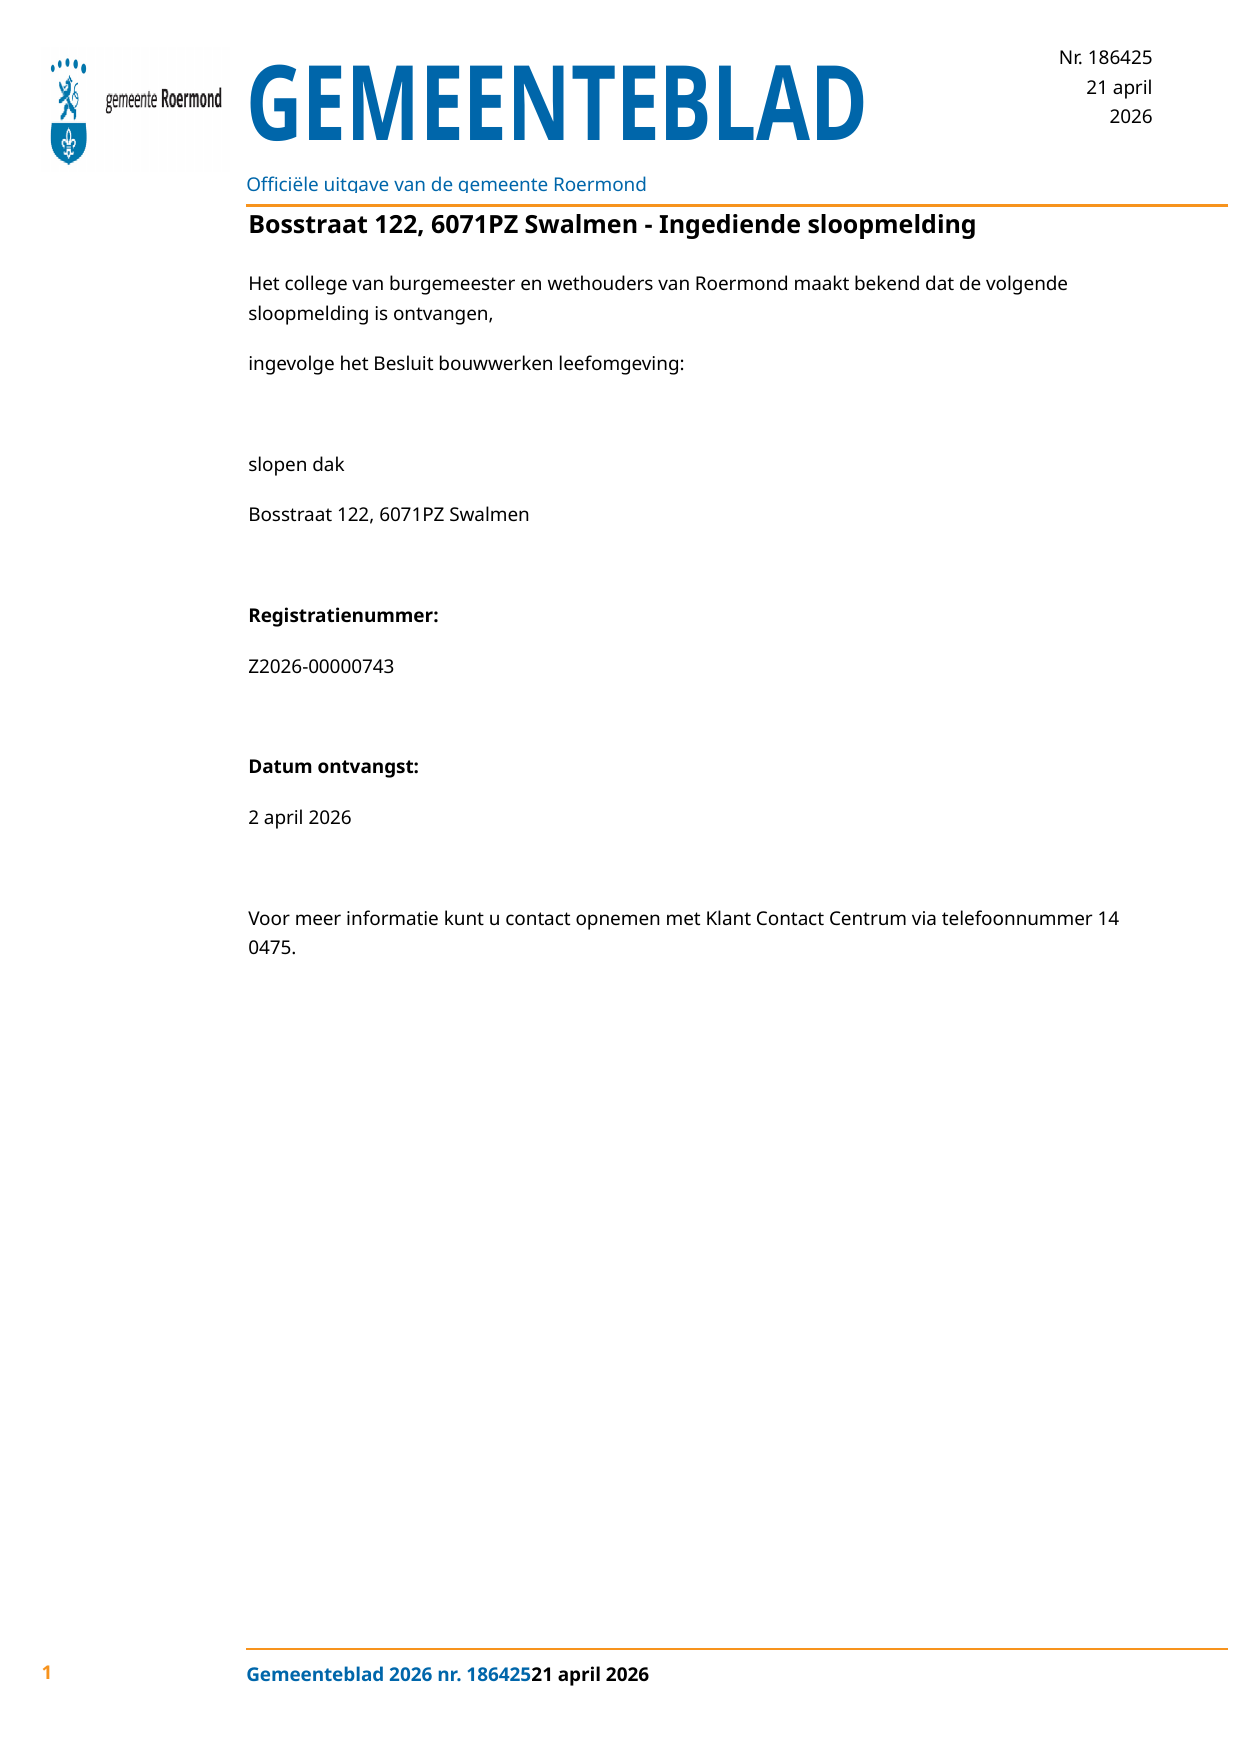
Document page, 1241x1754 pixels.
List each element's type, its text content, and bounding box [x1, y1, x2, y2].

text Z2026-00000743 [248, 653, 1152, 678]
text Bosstraat 122, 6071PZ Swalmen - Ingediende sloopmelding [248, 207, 1152, 241]
picture [41, 47, 231, 172]
text Het college van burgemeester en wethouders van Roermond maakt bekend dat de volgende sloopmelding is ontvangen, [248, 270, 1152, 326]
text ingevolge het Besluit bouwwerken leefomgeving: [248, 350, 1152, 376]
text 2 april 2026 [248, 804, 1152, 830]
text Datum ontvangst: [248, 754, 1152, 779]
text slopen dak [248, 451, 1152, 477]
text Registratienummer: [248, 602, 1152, 628]
text Bosstraat 122, 6071PZ Swalmen [248, 502, 1152, 527]
text Voor meer informatie kunt u contact opnemen met Klant Contact Centrum via telefoonnummer 14 0475. [248, 905, 1152, 960]
